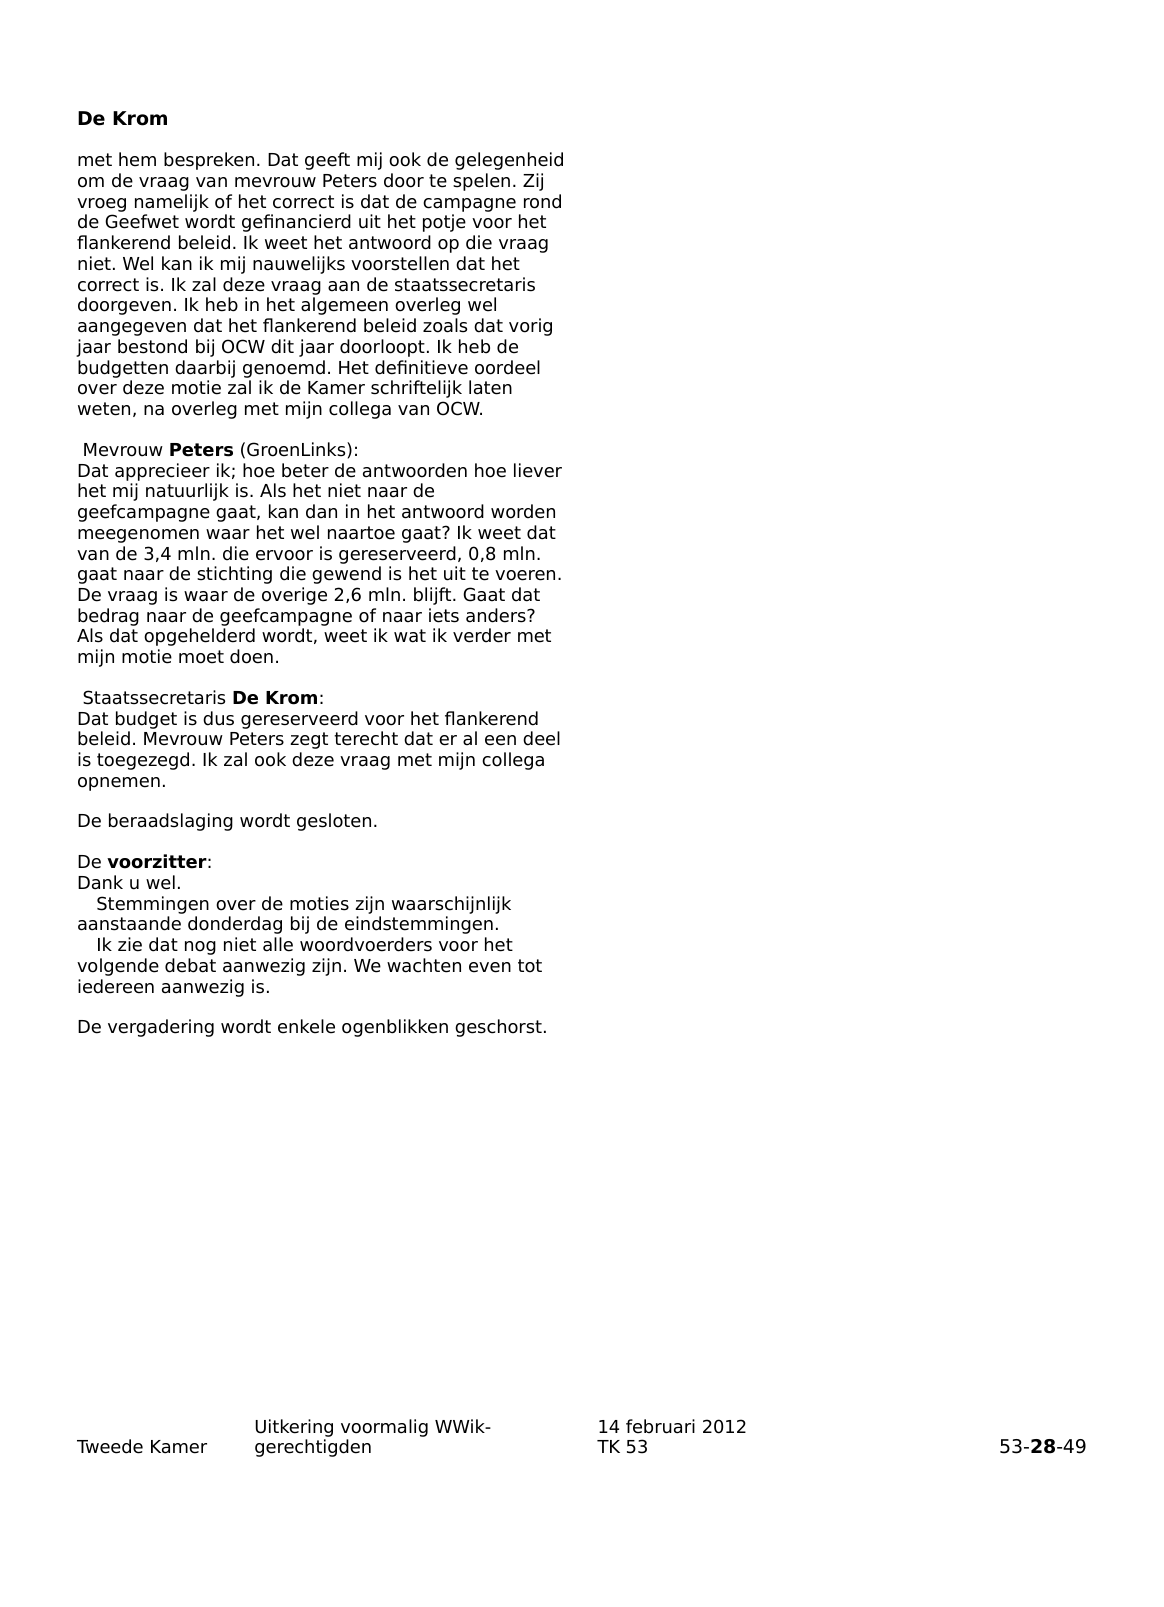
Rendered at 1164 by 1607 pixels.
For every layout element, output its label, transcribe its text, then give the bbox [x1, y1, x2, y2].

text De vergadering wordt enkele ogenblikken geschorst. [77, 1017, 567, 1038]
text Ik zie dat nog niet alle woordvoerders voor het volgende debat aanwezig zijn. We wachten even tot iedereen aanwezig is. [77, 935, 567, 997]
text De voorzitter: [77, 852, 567, 873]
text met hem bespreken. Dat geeft mij ook de gelegenheid om de vraag van mevrouw Peters door te spelen. Zij vroeg namelijk of het correct is dat de campagne rond de Geefwet wordt gefinancierd uit het potje voor het flankerend beleid. Ik weet het antwoord op die vraag niet. Wel kan ik mij nauwelijks voorstellen dat het correct is. Ik zal deze vraag aan de staatssecretaris doorgeven. Ik heb in het algemeen overleg wel aangegeven dat het flankerend beleid zoals dat vorig jaar bestond bij OCW dit jaar doorloopt. Ik heb de budgetten daarbij genoemd. Het definitieve oordeel over deze motie zal ik de Kamer schriftelijk laten weten, na overleg met mijn collega van OCW. [77, 150, 567, 420]
text De beraadslaging wordt gesloten. [77, 811, 567, 832]
text Staatssecretaris De Krom: [77, 688, 567, 708]
text Dat budget is dus gereserveerd voor het flankerend beleid. Mevrouw Peters zegt terecht dat er al een deel is toegezegd. Ik zal ook deze vraag met mijn collega opnemen. [77, 708, 567, 791]
text Dat apprecieer ik; hoe beter de antwoorden hoe liever het mij natuurlijk is. Als het niet naar de geefcampagne gaat, kan dan in het antwoord worden meegenomen waar het wel naartoe gaat? Ik weet dat van de 3,4 mln. die ervoor is gereserveerd, 0,8 mln. gaat naar de stichting die gewend is het uit te voeren. De vraag is waar de overige 2,6 mln. blijft. Gaat dat bedrag naar de geefcampagne of naar iets anders? Als dat opgehelderd wordt, weet ik wat ik verder met mijn motie moet doen. [77, 460, 567, 668]
text Stemmingen over de moties zijn waarschijnlijk aanstaande donderdag bij de eindstemmingen. [77, 893, 567, 935]
text Dank u wel. [77, 873, 567, 893]
text Mevrouw Peters (GroenLinks): [77, 440, 567, 460]
